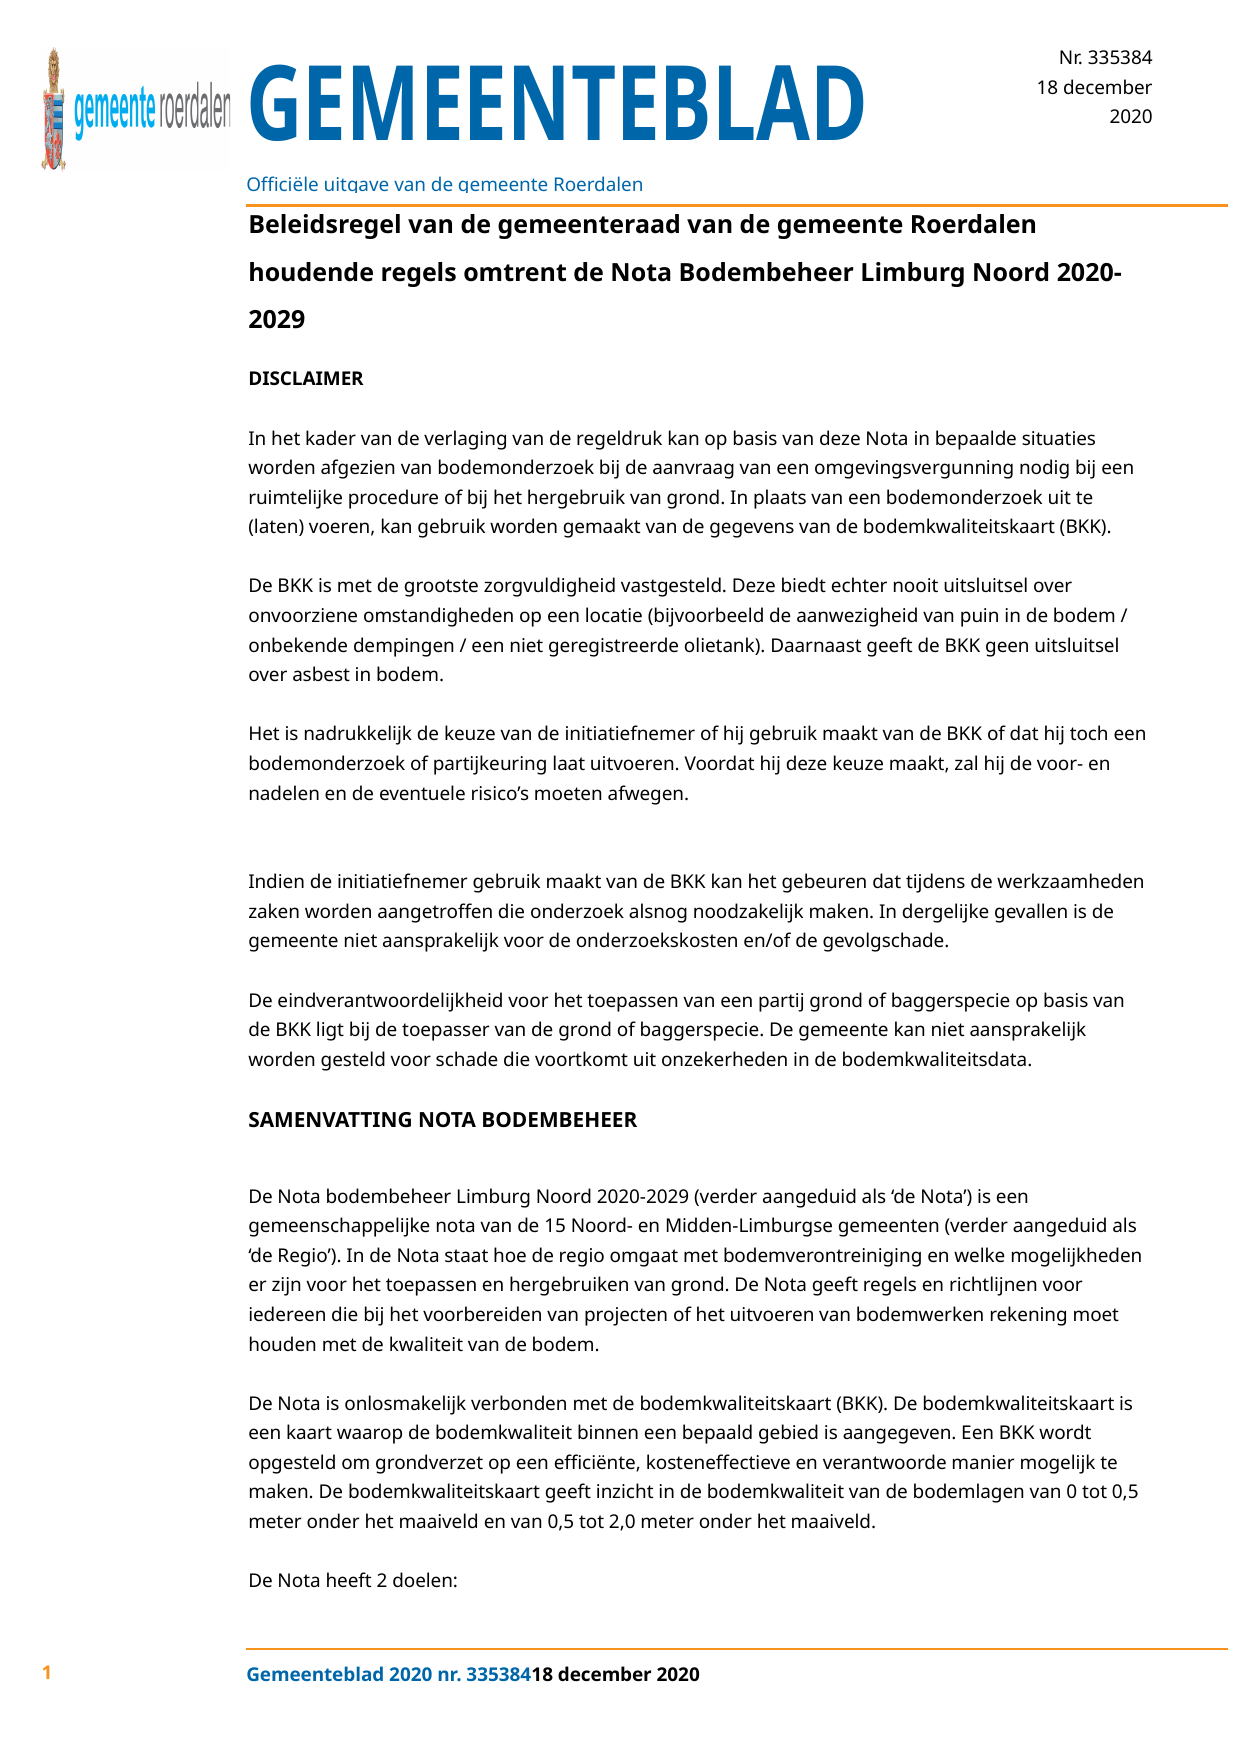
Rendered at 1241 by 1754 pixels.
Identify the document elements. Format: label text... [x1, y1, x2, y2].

text De BKK is met de grootste zorgvuldigheid vastgesteld. Deze biedt echter nooit uitsluitsel over onvoorziene omstandigheden op een locatie (bijvoorbeeld de aanwezigheid van puin in de bodem / onbekende dempingen / een niet geregistreerde olietank). Daarnaast geeft de BKK geen uitsluitsel over asbest in bodem. [248, 573, 1152, 687]
text De Nota bodembeheer Limburg Noord 2020-2029 (verder aangeduid als ‘de Nota’) is een gemeenschappelijke nota van de 15 Noord- en Midden-Limburgse gemeenten (verder aangeduid als ‘de Regio’). In de Nota staat hoe de regio omgaat met bodemverontreiniging en welke mogelijkheden er zijn voor het toepassen en hergebruiken van grond. De Nota geeft regels en richtlijnen voor iedereen die bij het voorbereiden van projecten of het uitvoeren van bodemwerken rekening moet houden met de kwaliteit van de bodem. [248, 1183, 1152, 1356]
text De Nota is onlosmakelijk verbonden met de bodemkwaliteitskaart (BKK). De bodemkwaliteitskaart is een kaart waarop de bodemkwaliteit binnen een bepaald gebied is aangegeven. Een BKK wordt opgesteld om grondverzet op een efficiënte, kosteneffectieve en verantwoorde manier mogelijk te maken. De bodemkwaliteitskaart geeft inzicht in de bodemkwaliteit van de bodemlagen van 0 tot 0,5 meter onder het maaiveld en van 0,5 tot 2,0 meter onder het maaiveld. [248, 1390, 1152, 1534]
text De eindverantwoordelijkheid voor het toepassen van een partij grond of baggerspecie op basis van de BKK ligt bij de toepasser van de grond of baggerspecie. De gemeente kan niet aansprakelijk worden gesteld voor schade die voortkomt uit onzekerheden in de bodemkwaliteitsdata. [248, 987, 1152, 1072]
text Beleidsregel van de gemeenteraad van de gemeente Roerdalen houdende regels omtrent de Nota Bodembeheer Limburg Noord 2020-2029 [248, 207, 1152, 336]
text Het is nadrukkelijk de keuze van de initiatiefnemer of hij gebruik maakt van de BKK of dat hij toch een bodemonderzoek of partijkeuring laat uitvoeren. Voordat hij deze keuze maakt, zal hij de voor- en nadelen en de eventuele risico’s moeten afwegen. [248, 721, 1152, 805]
text DISCLAIMER [248, 366, 1152, 391]
text SAMENVATTING NOTA BODEMBEHEER [248, 1105, 1152, 1133]
text In het kader van de verlaging van de regeldruk kan op basis van deze Nota in bepaalde situaties worden afgezien van bodemonderzoek bij de aanvraag van een omgevingsvergunning nodig bij een ruimtelijke procedure of bij het hergebruik van grond. In plaats van een bodemonderzoek uit te (laten) voeren, kan gebruik worden gemaakt van de gegevens van de bodemkwaliteitskaart (BKK). [248, 425, 1152, 539]
picture [41, 47, 231, 172]
text De Nota heeft 2 doelen: [248, 1567, 1152, 1593]
text Indien de initiatiefnemer gebruik maakt van de BKK kan het gebeuren dat tijdens de werkzaamheden zaken worden aangetroffen die onderzoek alsnog noodzakelijk maken. In dergelijke gevallen is de gemeente niet aansprakelijk voor de onderzoekskosten en/of de gevolgschade. [248, 868, 1152, 953]
